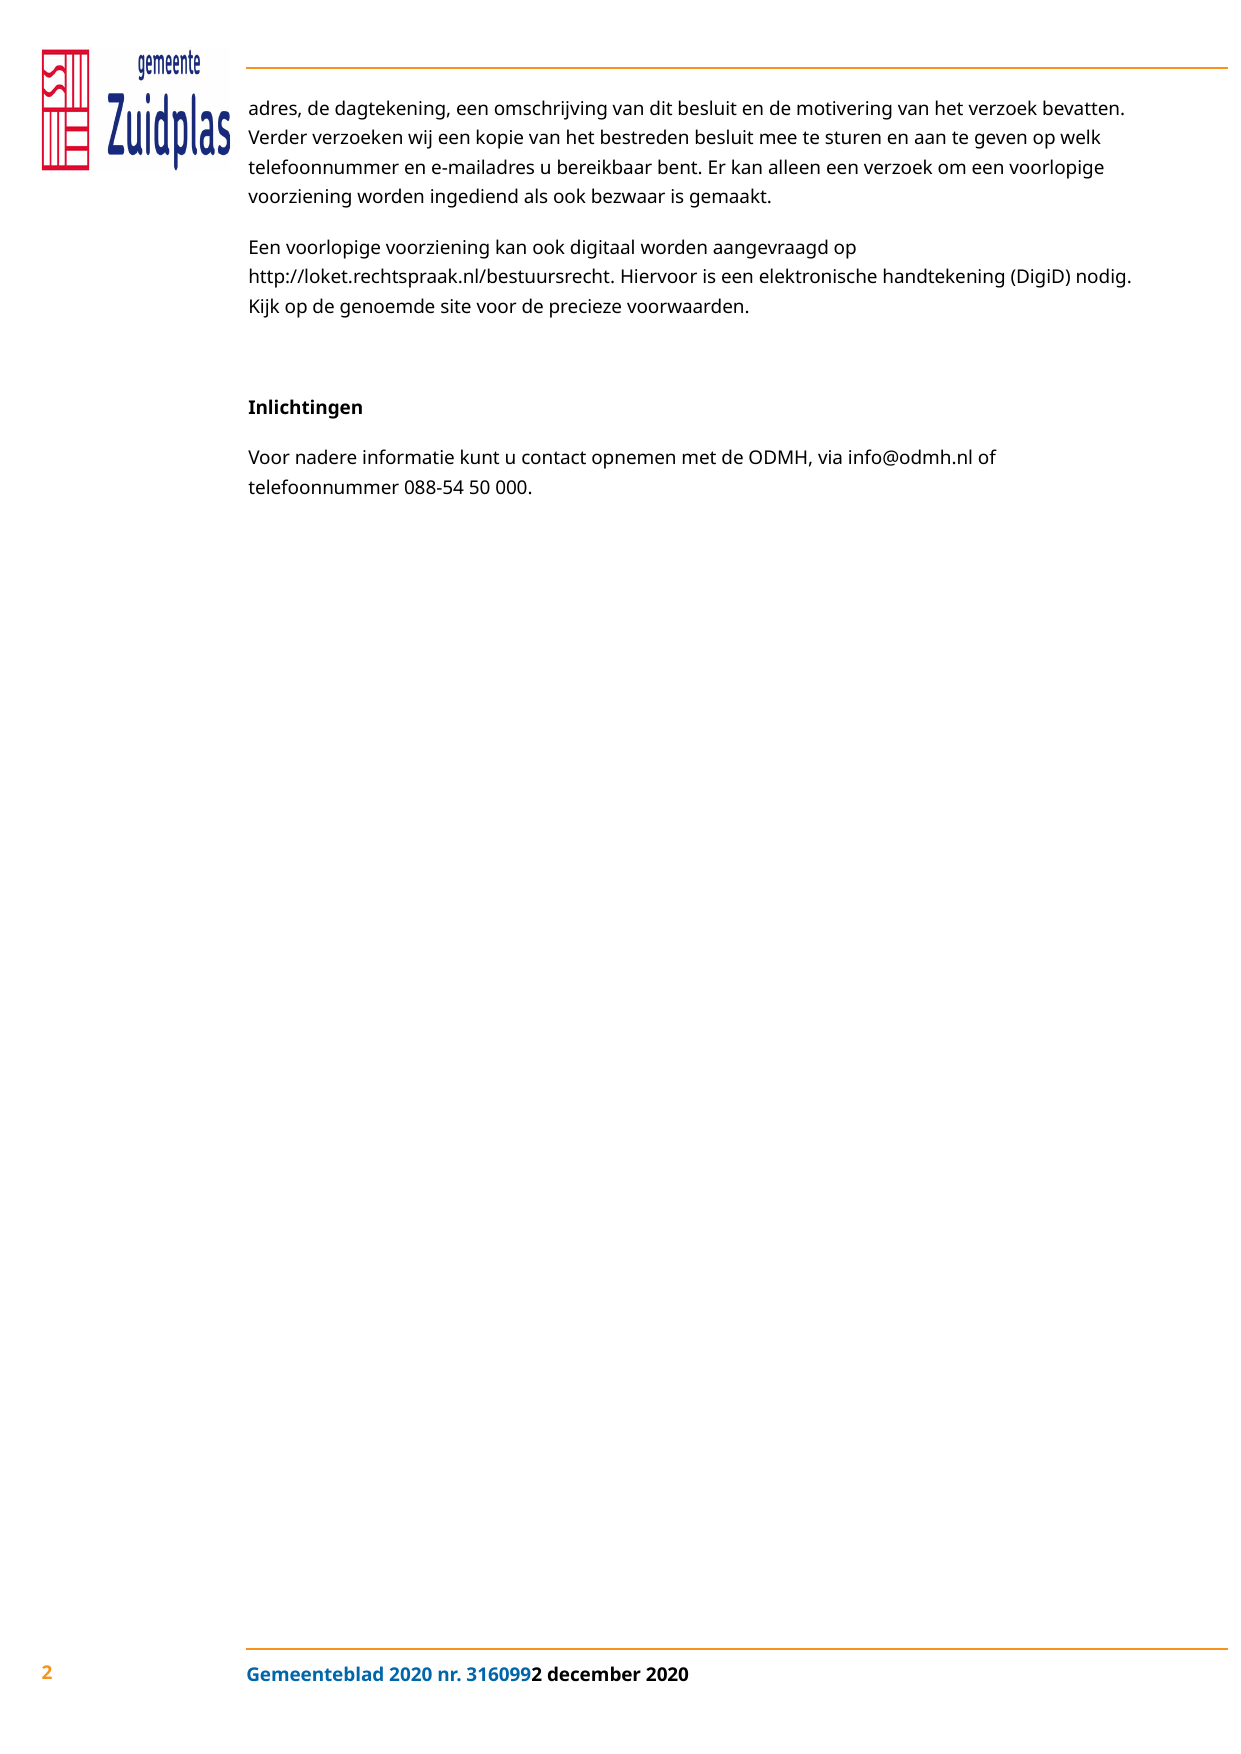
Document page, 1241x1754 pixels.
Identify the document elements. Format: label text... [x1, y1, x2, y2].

text Een voorlopige voorziening kan ook digitaal worden aangevraagd op http://loket.rechtspraak.nl/bestuursrecht. Hiervoor is een elektronische handtekening (DigiD) nodig. Kijk op de genoemde site voor de precieze voorwaarden. [248, 234, 1152, 319]
text Voor nadere informatie kunt u contact opnemen met de ODMH, via info@odmh.nl of telefoonnummer 088-54 50 000. [248, 444, 1152, 500]
text adres, de dagtekening, een omschrijving van dit besluit en de motivering van het verzoek bevatten. Verder verzoeken wij een kopie van het bestreden besluit mee te sturen en aan te geven op welk telefoonnummer en e-mailadres u bereikbaar bent. Er kan alleen een verzoek om een voorlopige voorziening worden ingediend als ook bezwaar is gemaakt. [248, 95, 1152, 209]
picture [41, 47, 231, 172]
text Inlichtingen [248, 394, 1152, 420]
